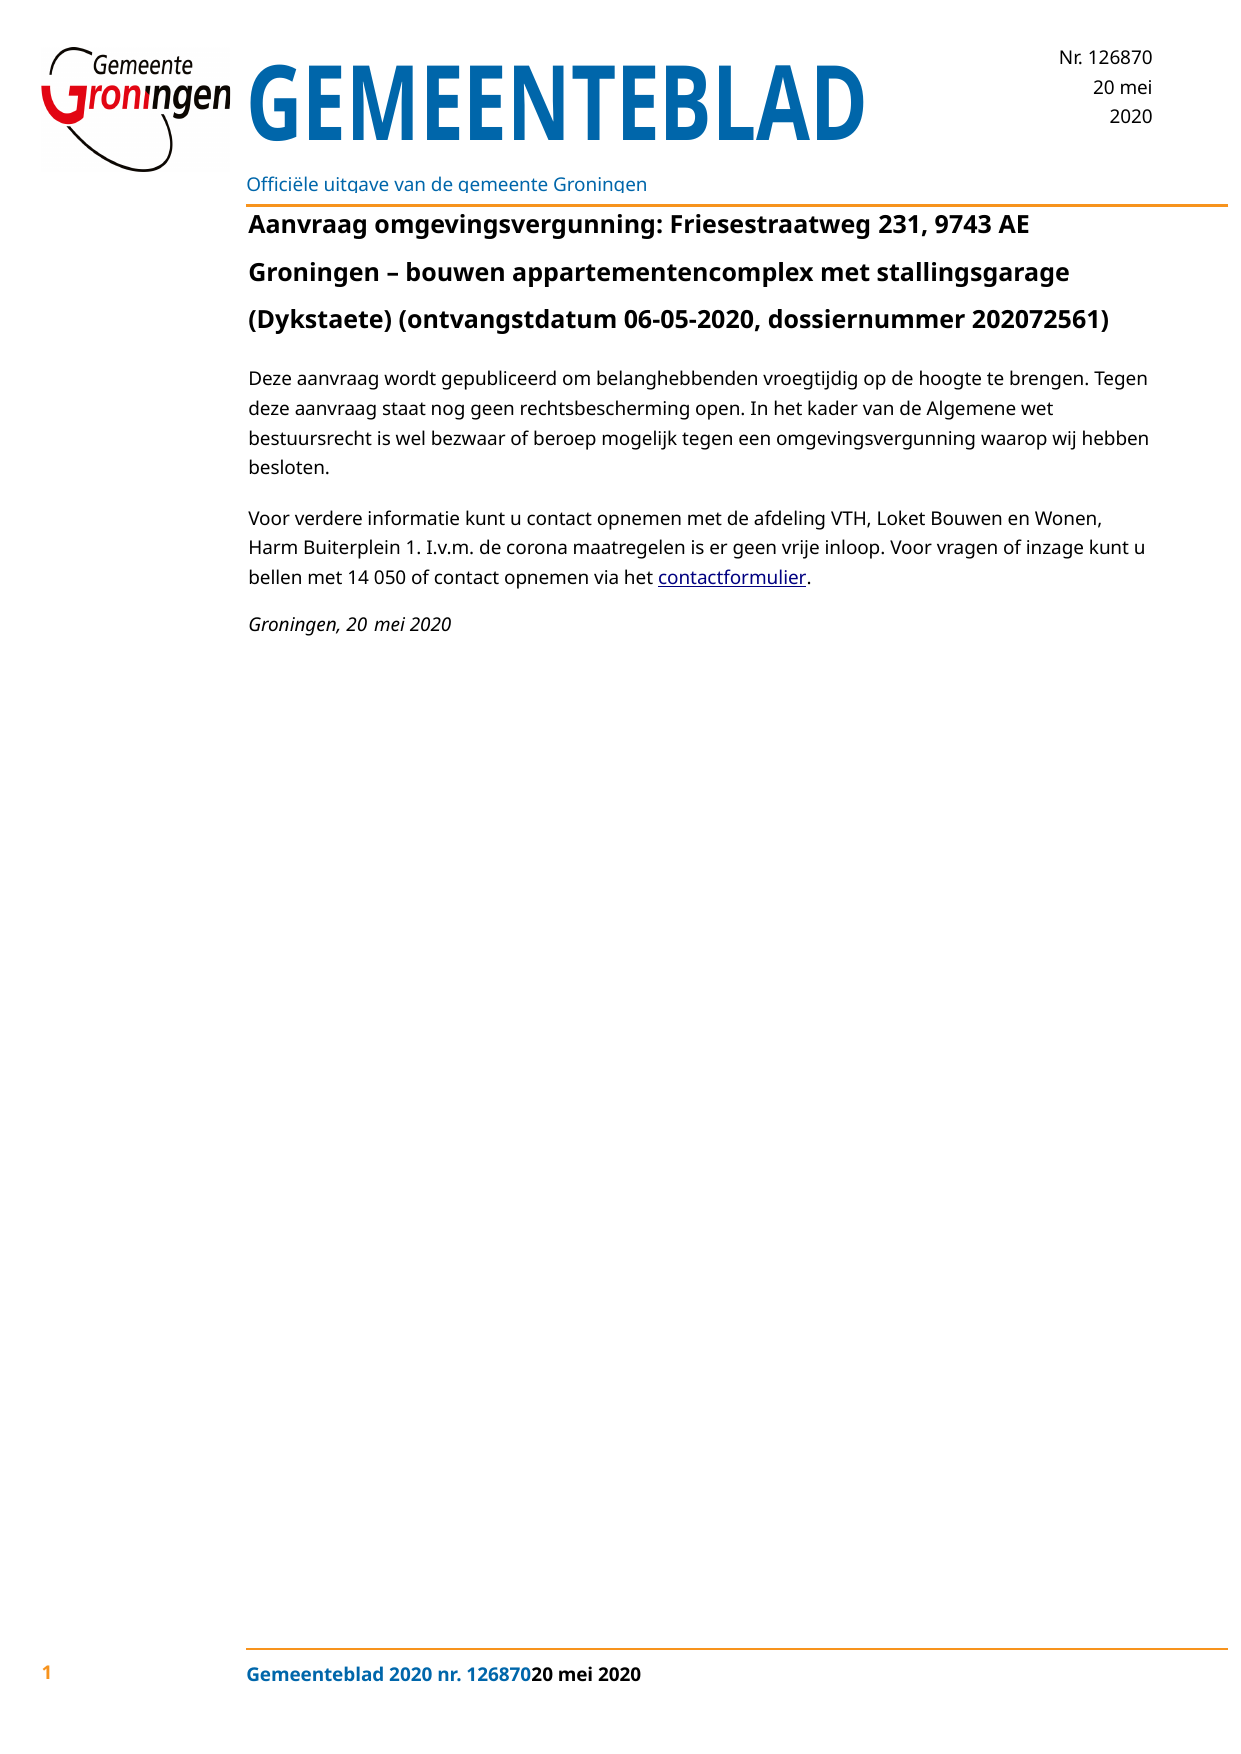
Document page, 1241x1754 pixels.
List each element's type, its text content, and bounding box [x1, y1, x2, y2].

text Deze aanvraag wordt gepubliceerd om belanghebbenden vroegtijdig op de hoogte te brengen. Tegen deze aanvraag staat nog geen rechtsbescherming open. In het kader van de Algemene wet bestuursrecht is wel bezwaar of beroep mogelijk tegen een omgevingsvergunning waarop wij hebben besloten. [248, 366, 1152, 480]
text Groningen, 20 mei 2020 [248, 612, 1152, 637]
picture [41, 47, 231, 172]
text Voor verdere informatie kunt u contact opnemen met de afdeling VTH, Loket Bouwen en Wonen, Harm Buiterplein 1. I.v.m. de corona maatregelen is er geen vrije inloop. Voor vragen of inzage kunt u bellen met 14 050 of contact opnemen via het contactformulier. [248, 505, 1152, 589]
text Aanvraag omgevingsvergunning: Friesestraatweg 231, 9743 AE Groningen – bouwen appartementencomplex met stallingsgarage (Dykstaete) (ontvangstdatum 06-05-2020, dossiernummer 202072561) [248, 207, 1152, 336]
